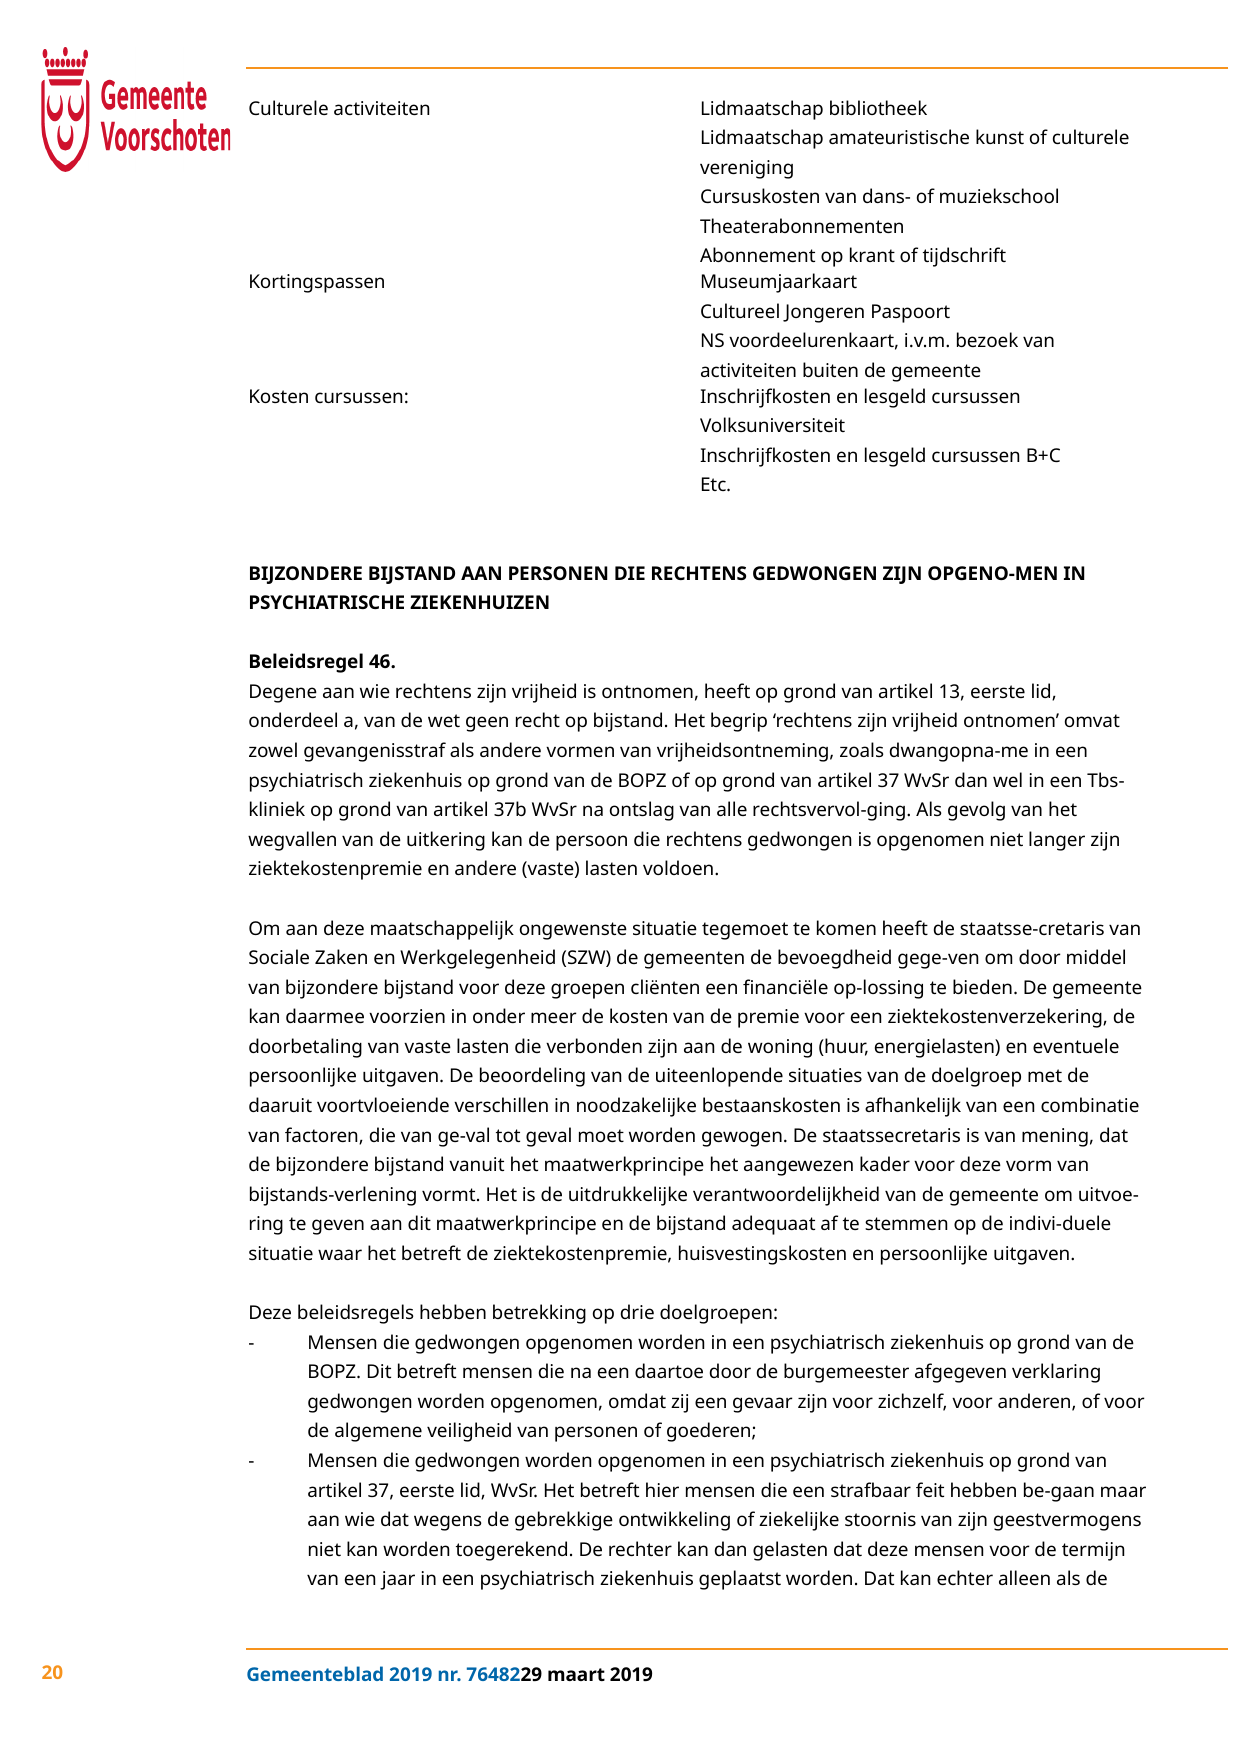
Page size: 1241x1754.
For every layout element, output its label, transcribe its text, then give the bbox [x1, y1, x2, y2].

text Beleidsregel 46. [248, 648, 1152, 674]
table_cell Culturele activiteiten [248, 95, 700, 268]
table_cell Kortingspassen [248, 269, 700, 383]
list Mensen die gedwongen opgenomen worden in een psychiatrisch ziekenhuis op grond van de BOPZ. Dit betreft mensen die na een daartoe door de burgemeester afgegeven verklaring gedwongen worden opgenomen, omdat zij een gevaar zijn voor zichzelf, voor anderen, of voor de algemene veiligheid van personen of goederen; [248, 1329, 1152, 1443]
table_cell Museumjaarkaart Cultureel Jongeren Paspoort NS voordeelurenkaart, i.v.m. bezoek van activiteiten buiten de gemeente [700, 269, 1152, 383]
text Degene aan wie rechtens zijn vrijheid is ontnomen, heeft op grond van artikel 13, eerste lid, onderdeel a, van de wet geen recht op bijstand. Het begrip ‘rechtens zijn vrijheid ontnomen’ omvat zowel gevangenisstraf als andere vormen van vrijheidsontneming, zoals dwangopna-me in een psychiatrisch ziekenhuis op grond van de BOPZ of op grond van artikel 37 WvSr dan wel in een Tbs-kliniek op grond van artikel 37b WvSr na ontslag van alle rechtsvervol-ging. Als gevolg van het wegvallen van de uitkering kan de persoon die rechtens gedwongen is opgenomen niet langer zijn ziektekostenpremie en andere (vaste) lasten voldoen. [248, 678, 1152, 881]
text BIJZONDERE BIJSTAND AAN PERSONEN DIE RECHTENS GEDWONGEN ZIJN OPGENO-MEN IN PSYCHIATRISCHE ZIEKENHUIZEN [248, 560, 1152, 615]
text Deze beleidsregels hebben betrekking op drie doelgroepen: [248, 1299, 1152, 1325]
table_cell Lidmaatschap bibliotheek Lidmaatschap amateuristische kunst of culturele vereniging Cursuskosten van dans- of muziekschool Theaterabonnementen Abonnement op krant of tijdschrift [700, 95, 1152, 268]
text Om aan deze maatschappelijk ongewenste situatie tegemoet te komen heeft de staatsse-cretaris van Sociale Zaken en Werkgelegenheid (SZW) de gemeenten de bevoegdheid gege-ven om door middel van bijzondere bijstand voor deze groepen cliënten een financiële op-lossing te bieden. De gemeente kan daarmee voorzien in onder meer de kosten van de premie voor een ziektekostenverzekering, de doorbetaling van vaste lasten die verbonden zijn aan de woning (huur, energielasten) en eventuele persoonlijke uitgaven. De beoordeling van de uiteenlopende situaties van de doelgroep met de daaruit voortvloeiende verschillen in noodzakelijke bestaanskosten is afhankelijk van een combinatie van factoren, die van ge-val tot geval moet worden gewogen. De staatssecretaris is van mening, dat de bijzondere bijstand vanuit het maatwerkprincipe het aangewezen kader voor deze vorm van bijstands-verlening vormt. Het is de uitdrukkelijke verantwoordelijkheid van de gemeente om uitvoe-ring te geven aan dit maatwerkprincipe en de bijstand adequaat af te stemmen op de indivi-duele situatie waar het betreft de ziektekostenpremie, huisvestingskosten en persoonlijke uitgaven. [248, 915, 1152, 1266]
table_cell Kosten cursussen: [248, 383, 700, 497]
list Mensen die gedwongen worden opgenomen in een psychiatrisch ziekenhuis op grond van artikel 37, eerste lid, WvSr. Het betreft hier mensen die een strafbaar feit hebben be-gaan maar aan wie dat wegens de gebrekkige ontwikkeling of ziekelijke stoornis van zijn geestvermogens niet kan worden toegerekend. De rechter kan dan gelasten dat deze mensen voor de termijn van een jaar in een psychiatrisch ziekenhuis geplaatst worden. Dat kan echter alleen als de [248, 1447, 1152, 1591]
picture [41, 47, 231, 172]
table_cell Inschrijfkosten en lesgeld cursussen Volksuniversiteit Inschrijfkosten en lesgeld cursussen B+C Etc. [700, 383, 1152, 497]
